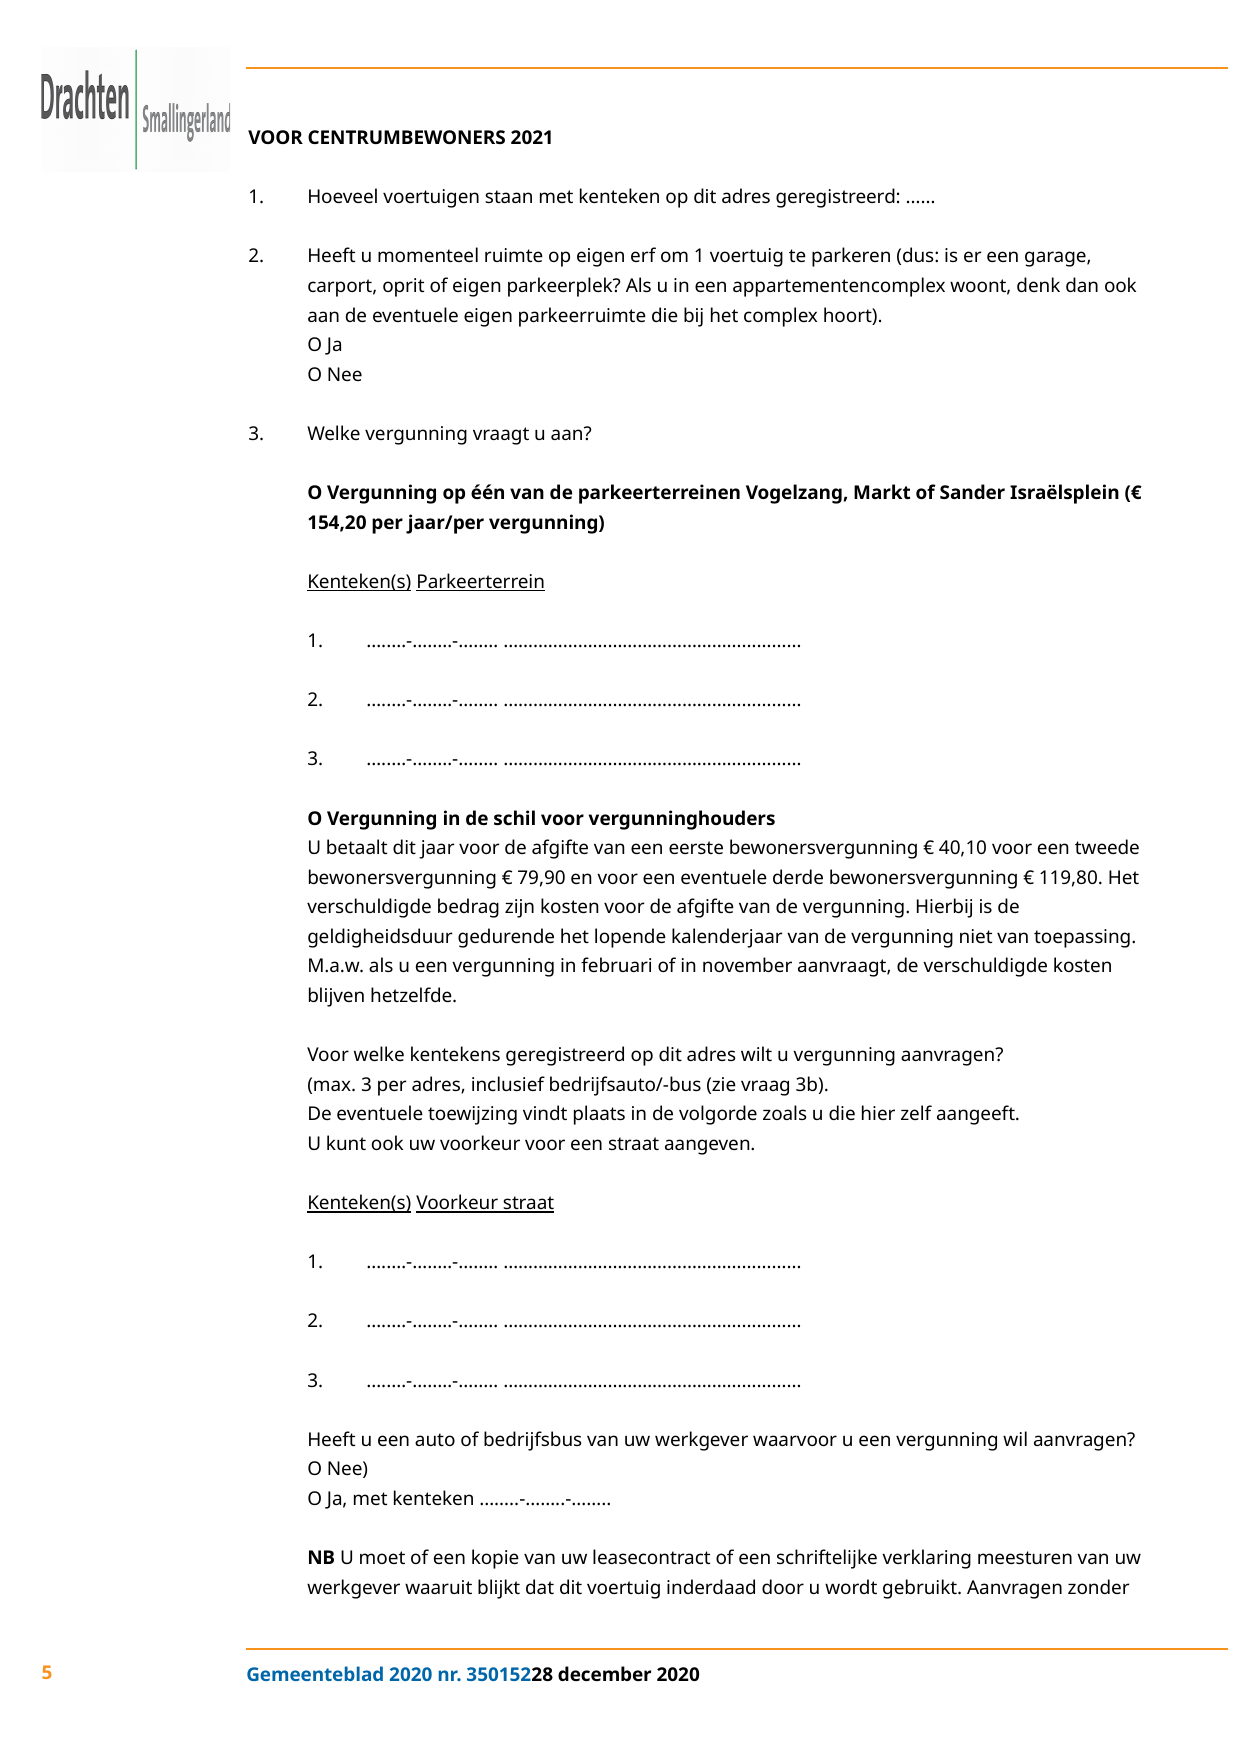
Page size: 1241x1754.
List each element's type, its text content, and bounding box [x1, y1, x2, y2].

list …..…-…..…-…..… …………………………………………………… [307, 1367, 1152, 1393]
list Kenteken(s) Voorkeur straat [248, 1189, 1152, 1215]
list Kenteken(s) Parkeerterrein [248, 568, 1152, 594]
list …..…-…..…-…..… …………………………………………………… [307, 1248, 1152, 1274]
list Welke vergunning vraagt u aan? [248, 420, 1152, 446]
list …..…-…..…-…..… …………………………………………………… [307, 627, 1152, 653]
list …..…-…..…-…..… …………………………………………………… [307, 686, 1152, 712]
list …..…-…..…-…..… …………………………………………………… [307, 746, 1152, 771]
text VOOR CENTRUMBEWONERS 2021 [248, 124, 1152, 150]
list …..…-…..…-…..… …………………………………………………… [307, 1308, 1152, 1333]
list O Nee [248, 361, 1152, 387]
list Hoeveel voertuigen staan met kenteken op dit adres geregistreerd: …… [248, 183, 1152, 209]
picture [41, 47, 231, 172]
list De eventuele toewijzing vindt plaats in de volgorde zoals u die hier zelf aangeeft. [248, 1101, 1152, 1126]
list O Vergunning in de schil voor vergunninghouders [248, 805, 1152, 831]
list U betaalt dit jaar voor de afgifte van een eerste bewonersvergunning € 40,10 voor een tweede bewonersvergunning € 79,90 en voor een eventuele derde bewonersvergunning € 119,80. Het verschuldigde bedrag zijn kosten voor de afgifte van de vergunning. Hierbij is de geldigheidsduur gedurende het lopende kalenderjaar van de vergunning niet van toepassing. M.a.w. als u een vergunning in februari of in november aanvraagt, de verschuldigde kosten blijven hetzelfde. [248, 834, 1152, 1008]
list O Vergunning op één van de parkeerterreinen Vogelzang, Markt of Sander Israëlsplein (€ 154,20 per jaar/per vergunning) [248, 479, 1152, 535]
list O Ja, met kenteken ……..-……..-…….. [248, 1485, 1152, 1511]
list Voor welke kentekens geregistreerd op dit adres wilt u vergunning aanvragen? [248, 1041, 1152, 1067]
list NB U moet of een kopie van uw leasecontract of een schriftelijke verklaring meesturen van uw werkgever waaruit blijkt dat dit voertuig inderdaad door u wordt gebruikt. Aanvragen zonder [248, 1544, 1152, 1600]
list O Nee) [248, 1456, 1152, 1481]
list O Ja [248, 331, 1152, 357]
list (max. 3 per adres, inclusief bedrijfsauto/-bus (zie vraag 3b). [248, 1071, 1152, 1097]
list Heeft u momenteel ruimte op eigen erf om 1 voertuig te parkeren (dus: is er een garage, carport, oprit of eigen parkeerplek? Als u in een appartementencomplex woont, denk dan ook aan de eventuele eigen parkeerruimte die bij het complex hoort). [248, 243, 1152, 328]
list U kunt ook uw voorkeur voor een straat aangeven. [248, 1130, 1152, 1156]
list Heeft u een auto of bedrijfsbus van uw werkgever waarvoor u een vergunning wil aanvragen? [248, 1426, 1152, 1452]
